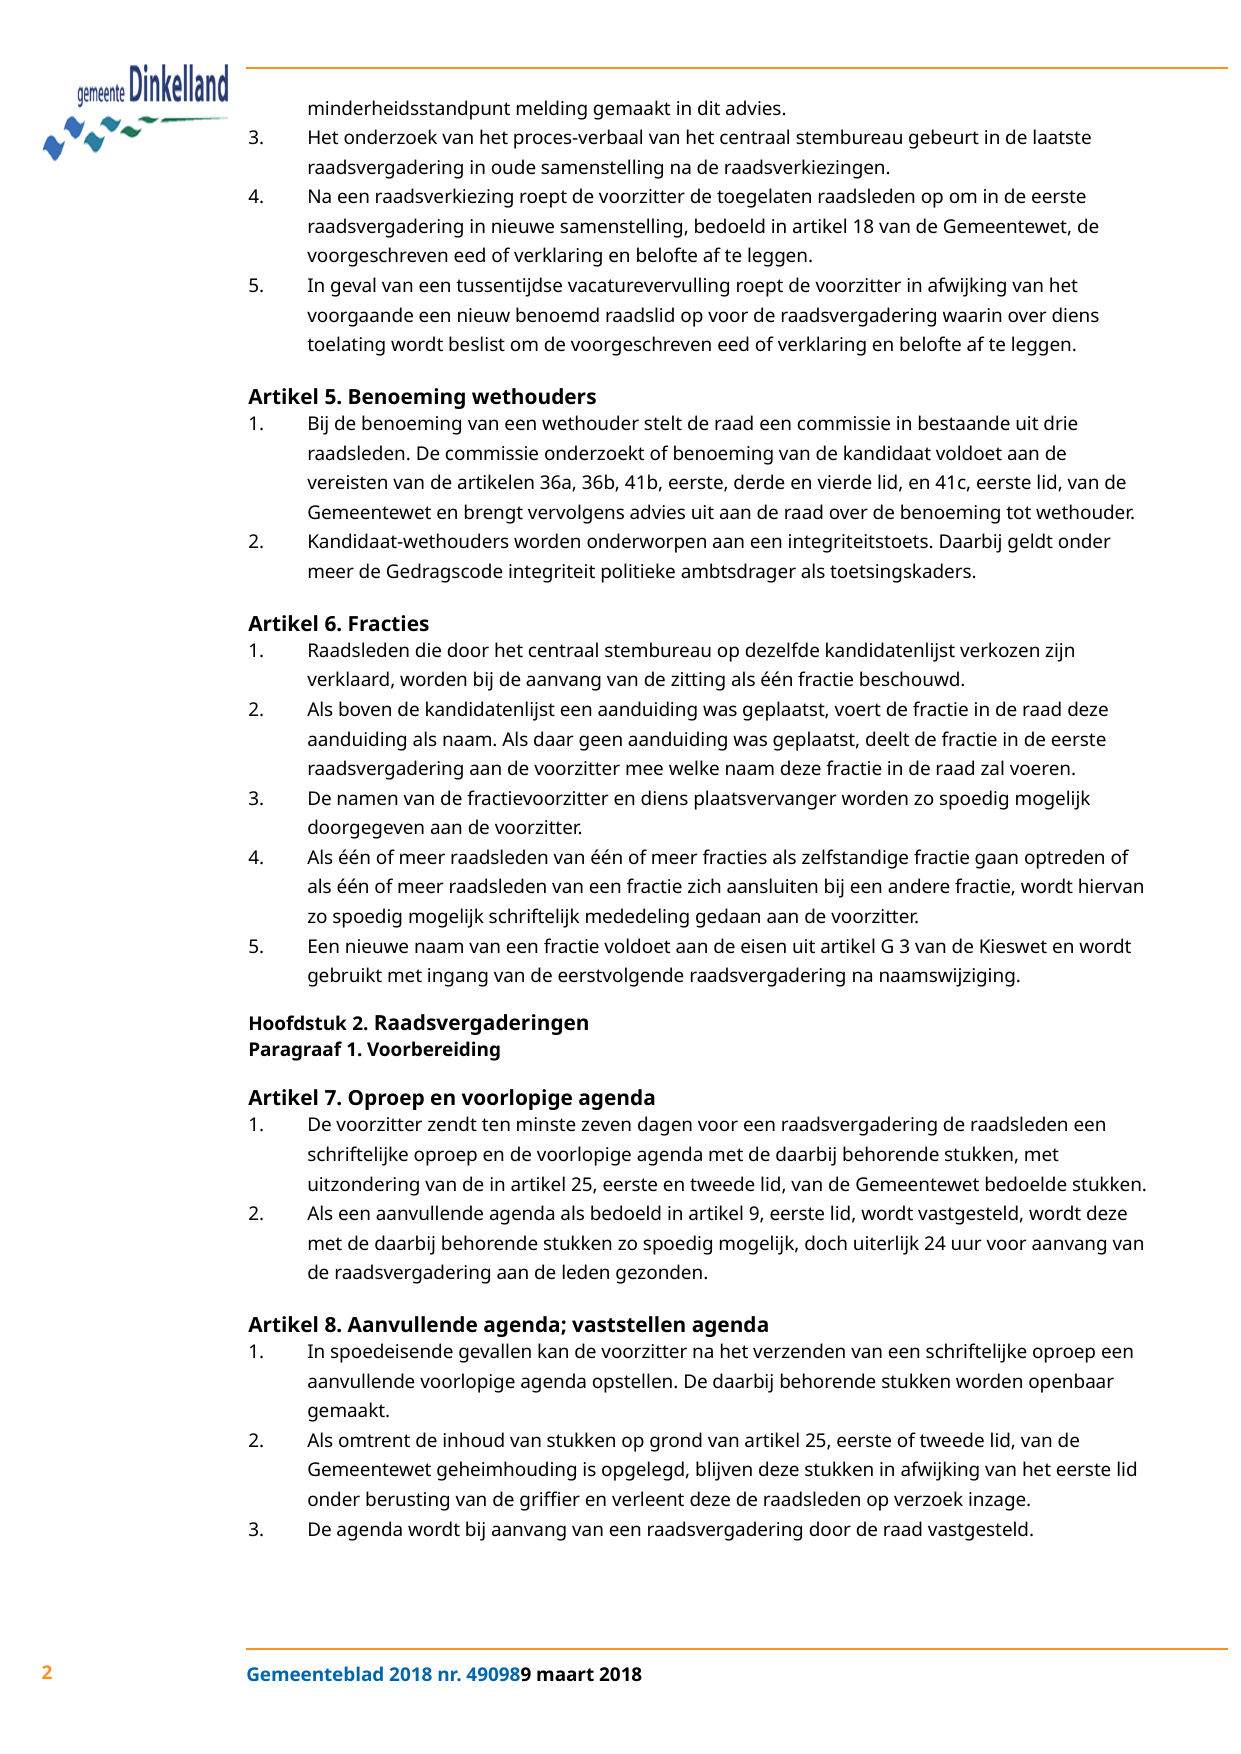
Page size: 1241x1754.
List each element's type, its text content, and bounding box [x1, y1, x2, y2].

list Na een raadsverkiezing roept de voorzitter de toegelaten raadsleden op om in de eerste raadsvergadering in nieuwe samenstelling, bedoeld in artikel 18 van de Gemeentewet, de voorgeschreven eed of verklaring en belofte af te leggen. [248, 183, 1152, 268]
list Kandidaat-wethouders worden onderworpen aan een integriteitstoets. Daarbij geldt onder meer de Gedragscode integriteit politieke ambtsdrager als toetsingskaders. [248, 529, 1152, 584]
list Als een aanvullende agenda als bedoeld in artikel 9, eerste lid, wordt vastgesteld, wordt deze met de daarbij behorende stukken zo spoedig mogelijk, doch uiterlijk 24 uur voor aanvang van de raadsvergadering aan de leden gezonden. [248, 1200, 1152, 1285]
list De namen van de fractievoorzitter en diens plaatsvervanger worden zo spoedig mogelijk doorgegeven aan de voorzitter. [248, 785, 1152, 840]
text Artikel 5. Benoeming wethouders [248, 382, 1152, 410]
list De voorzitter zendt ten minste zeven dagen voor een raadsvergadering de raadsleden een schriftelijke oproep en de voorlopige agenda met de daarbij behorende stukken, met uitzondering van de in artikel 25, eerste en tweede lid, van de Gemeentewet bedoelde stukken. [248, 1112, 1152, 1196]
list Als omtrent de inhoud van stukken op grond van artikel 25, eerste of tweede lid, van de Gemeentewet geheimhouding is opgelegd, blijven deze stukken in afwijking van het eerste lid onder berusting van de griffier en verleent deze de raadsleden op verzoek inzage. [248, 1427, 1152, 1512]
list Als boven de kandidatenlijst een aanduiding was geplaatst, voert de fractie in de raad deze aanduiding als naam. Als daar geen aanduiding was geplaatst, deelt de fractie in de eerste raadsvergadering aan de voorzitter mee welke naam deze fractie in de raad zal voeren. [248, 696, 1152, 781]
text Artikel 7. Oproep en voorlopige agenda [248, 1083, 1152, 1112]
list Bij de benoeming van een wethouder stelt de raad een commissie in bestaande uit drie raadsleden. De commissie onderzoekt of benoeming van de kandidaat voldoet aan de vereisten van de artikelen 36a, 36b, 41b, eerste, derde en vierde lid, en 41c, eerste lid, van de Gemeentewet en brengt vervolgens advies uit aan de raad over de benoeming tot wethouder. [248, 410, 1152, 525]
picture [41, 47, 231, 172]
text Hoofdstuk 2. Raadsvergaderingen [248, 1008, 1152, 1037]
list Een nieuwe naam van een fractie voldoet aan de eisen uit artikel G 3 van de Kieswet en wordt gebruikt met ingang van de eerstvolgende raadsvergadering na naamswijziging. [248, 933, 1152, 988]
text Artikel 6. Fracties [248, 609, 1152, 637]
list In spoedeisende gevallen kan de voorzitter na het verzenden van een schriftelijke oproep een aanvullende voorlopige agenda opstellen. De daarbij behorende stukken worden openbaar gemaakt. [248, 1338, 1152, 1423]
list minderheidsstandpunt melding gemaakt in dit advies. [248, 95, 1152, 121]
list Als één of meer raadsleden van één of meer fracties als zelfstandige fractie gaan optreden of als één of meer raadsleden van een fractie zich aansluiten bij een andere fractie, wordt hiervan zo spoedig mogelijk schriftelijk mededeling gedaan aan de voorzitter. [248, 844, 1152, 929]
list In geval van een tussentijdse vacaturevervulling roept de voorzitter in afwijking van het voorgaande een nieuw benoemd raadslid op voor de raadsvergadering waarin over diens toelating wordt beslist om de voorgeschreven eed of verklaring en belofte af te leggen. [248, 272, 1152, 357]
text Paragraaf 1. Voorbereiding [248, 1037, 1152, 1062]
list Raadsleden die door het centraal stembureau op dezelfde kandidatenlijst verkozen zijn verklaard, worden bij de aanvang van de zitting als één fractie beschouwd. [248, 637, 1152, 692]
list De agenda wordt bij aanvang van een raadsvergadering door de raad vastgesteld. [248, 1516, 1152, 1542]
text Artikel 8. Aanvullende agenda; vaststellen agenda [248, 1310, 1152, 1338]
list Het onderzoek van het proces-verbaal van het centraal stembureau gebeurt in de laatste raadsvergadering in oude samenstelling na de raadsverkiezingen. [248, 124, 1152, 180]
